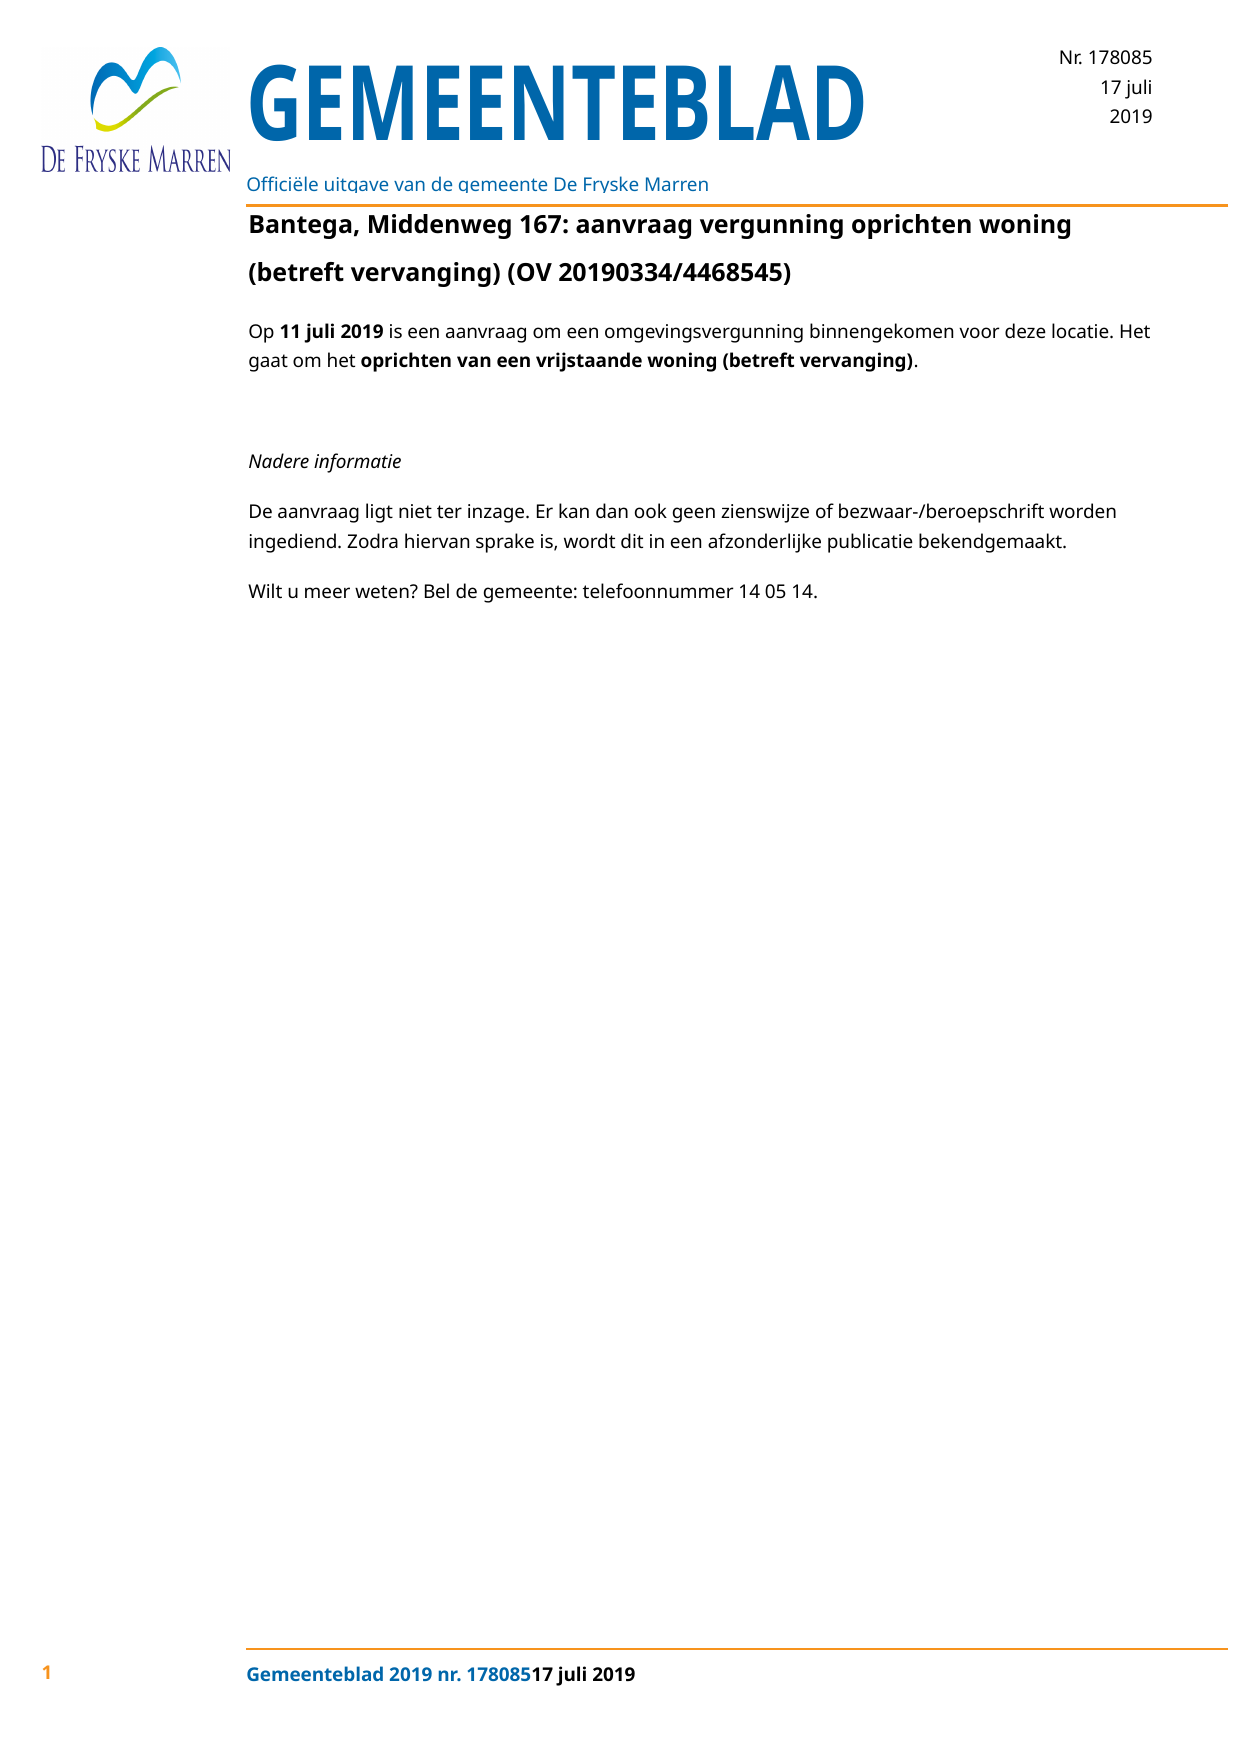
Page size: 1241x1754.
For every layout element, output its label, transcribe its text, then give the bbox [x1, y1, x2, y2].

text Bantega, Middenweg 167: aanvraag vergunning oprichten woning (betreft vervanging) (OV 20190334/4468545) [248, 207, 1152, 288]
text Wilt u meer weten? Bel de gemeente: telefoonnummer 14 05 14. [248, 579, 1152, 604]
text De aanvraag ligt niet ter inzage. Er kan dan ook geen zienswijze of bezwaar-/beroepschrift worden ingediend. Zodra hiervan sprake is, wordt dit in een afzonderlijke publicatie bekendgemaakt. [248, 499, 1152, 554]
text Nadere informatie [248, 448, 1152, 474]
picture [41, 47, 231, 172]
text Op 11 juli 2019 is een aanvraag om een omgevingsvergunning binnengekomen voor deze locatie. Het gaat om het oprichten van een vrijstaande woning (betreft vervanging). [248, 318, 1152, 373]
